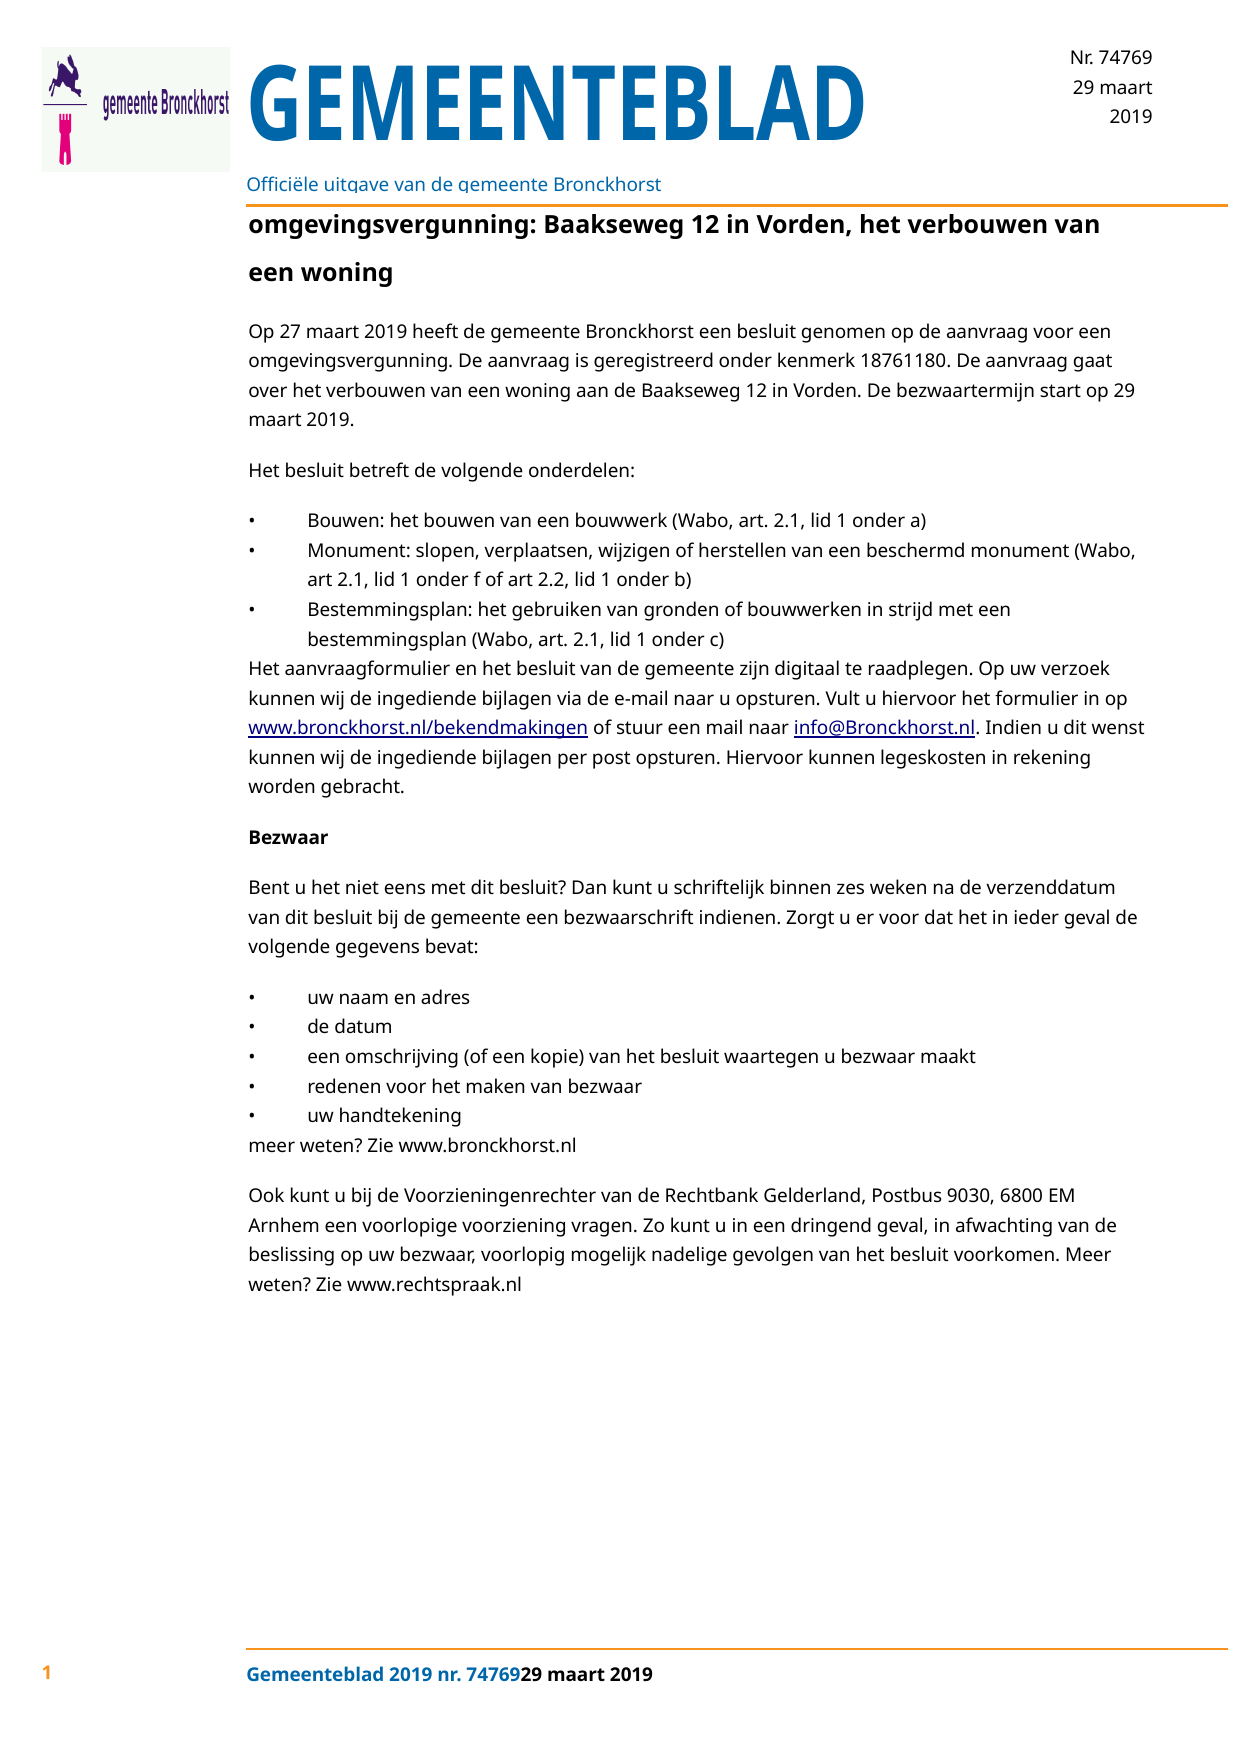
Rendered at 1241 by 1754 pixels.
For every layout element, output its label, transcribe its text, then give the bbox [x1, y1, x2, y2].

list uw handtekening [248, 1102, 1152, 1128]
text Ook kunt u bij de Voorzieningenrechter van de Rechtbank Gelderland, Postbus 9030, 6800 EM Arnhem een voorlopige voorziening vragen. Zo kunt u in een dringend geval, in afwachting van de beslissing op uw bezwaar, voorlopig mogelijk nadelige gevolgen van het besluit voorkomen. Meer weten? Zie www.rechtspraak.nl [248, 1182, 1152, 1297]
list een omschrijving (of een kopie) van het besluit waartegen u bezwaar maakt [248, 1043, 1152, 1069]
list Bestemmingsplan: het gebruiken van gronden of bouwwerken in strijd met een bestemmingsplan (Wabo, art. 2.1, lid 1 onder c) [248, 596, 1152, 652]
picture [41, 47, 231, 172]
text Bent u het niet eens met dit besluit? Dan kunt u schriftelijk binnen zes weken na de verzenddatum van dit besluit bij de gemeente een bezwaarschrift indienen. Zorgt u er voor dat het in ieder geval de volgende gegevens bevat: [248, 874, 1152, 959]
list Bouwen: het bouwen van een bouwwerk (Wabo, art. 2.1, lid 1 onder a) [248, 507, 1152, 533]
list redenen voor het maken van bezwaar [248, 1073, 1152, 1099]
list Monument: slopen, verplaatsen, wijzigen of herstellen van een beschermd monument (Wabo, art 2.1, lid 1 onder f of art 2.2, lid 1 onder b) [248, 537, 1152, 592]
text Bezwaar [248, 824, 1152, 850]
text Het aanvraagformulier en het besluit van de gemeente zijn digitaal te raadplegen. Op uw verzoek kunnen wij de ingediende bijlagen via de e-mail naar u opsturen. Vult u hiervoor het formulier in op www.bronckhorst.nl/bekendmakingen of stuur een mail naar info@Bronckhorst.nl. Indien u dit wenst kunnen wij de ingediende bijlagen per post opsturen. Hiervoor kunnen legeskosten in rekening worden gebracht. [248, 655, 1152, 799]
text omgevingsvergunning: Baakseweg 12 in Vorden, het verbouwen van een woning [248, 207, 1152, 288]
list uw naam en adres [248, 984, 1152, 1010]
text Op 27 maart 2019 heeft de gemeente Bronckhorst een besluit genomen op de aanvraag voor een omgevingsvergunning. De aanvraag is geregistreerd onder kenmerk 18761180. De aanvraag gaat over het verbouwen van een woning aan de Baakseweg 12 in Vorden. De bezwaartermijn start op 29 maart 2019. [248, 318, 1152, 432]
text meer weten? Zie www.bronckhorst.nl [248, 1132, 1152, 1158]
text Het besluit betreft de volgende onderdelen: [248, 457, 1152, 483]
list de datum [248, 1014, 1152, 1039]
